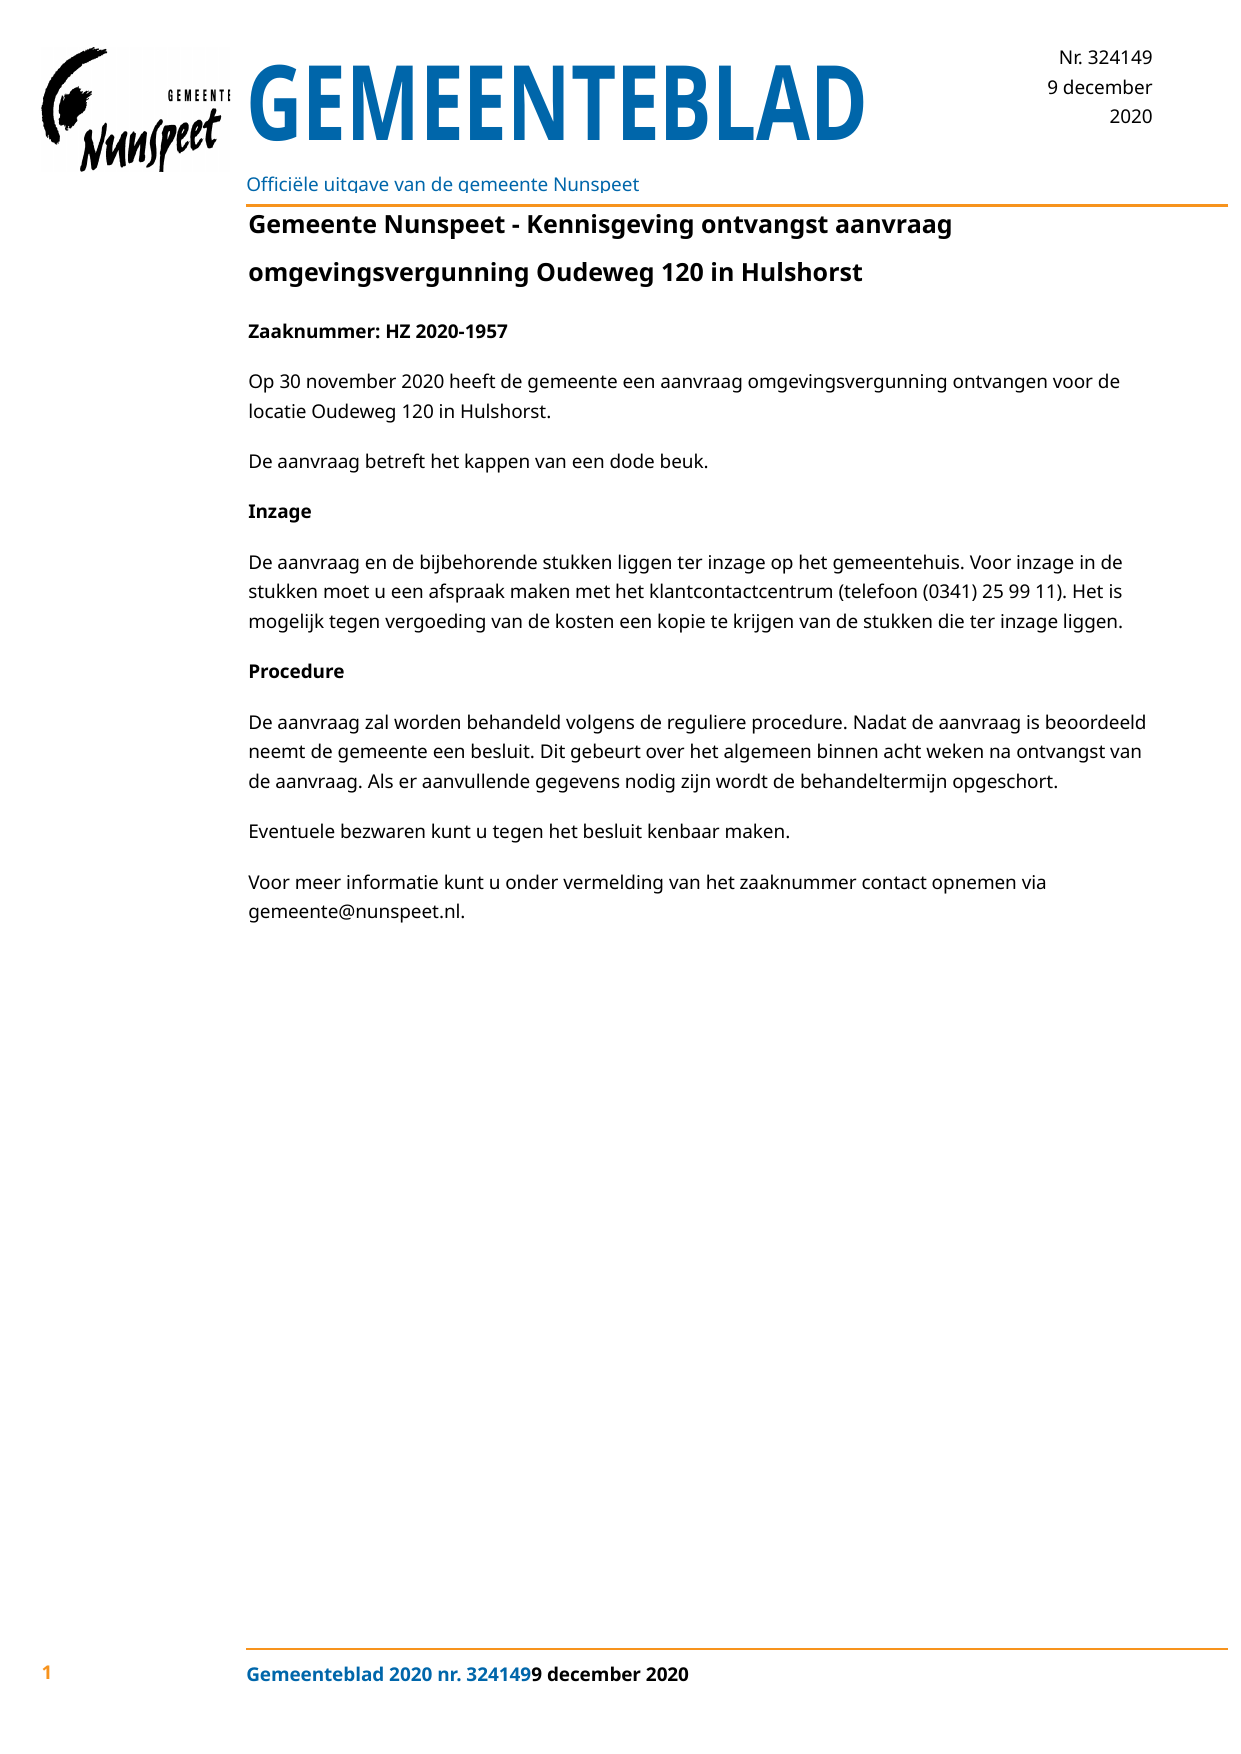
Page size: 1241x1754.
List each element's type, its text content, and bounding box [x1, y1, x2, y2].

text Inzage [248, 499, 1152, 524]
text Procedure [248, 659, 1152, 684]
text De aanvraag zal worden behandeld volgens de reguliere procedure. Nadat de aanvraag is beoordeeld neemt de gemeente een besluit. Dit gebeurt over het algemeen binnen acht weken na ontvangst van de aanvraag. Als er aanvullende gegevens nodig zijn wordt de behandeltermijn opgeschort. [248, 709, 1152, 794]
text De aanvraag betreft het kappen van een dode beuk. [248, 448, 1152, 474]
text Op 30 november 2020 heeft de gemeente een aanvraag omgevingsvergunning ontvangen voor de locatie Oudeweg 120 in Hulshorst. [248, 368, 1152, 424]
text Eventuele bezwaren kunt u tegen het besluit kenbaar maken. [248, 819, 1152, 844]
text Gemeente Nunspeet - Kennisgeving ontvangst aanvraag omgevingsvergunning Oudeweg 120 in Hulshorst [248, 207, 1152, 288]
text Zaaknummer: HZ 2020-1957 [248, 318, 1152, 344]
text De aanvraag en de bijbehorende stukken liggen ter inzage op het gemeentehuis. Voor inzage in de stukken moet u een afspraak maken met het klantcontactcentrum (telefoon (0341) 25 99 11). Het is mogelijk tegen vergoeding van de kosten een kopie te krijgen van de stukken die ter inzage liggen. [248, 549, 1152, 634]
text Voor meer informatie kunt u onder vermelding van het zaaknummer contact opnemen via gemeente@nunspeet.nl. [248, 869, 1152, 924]
picture [41, 47, 231, 172]
